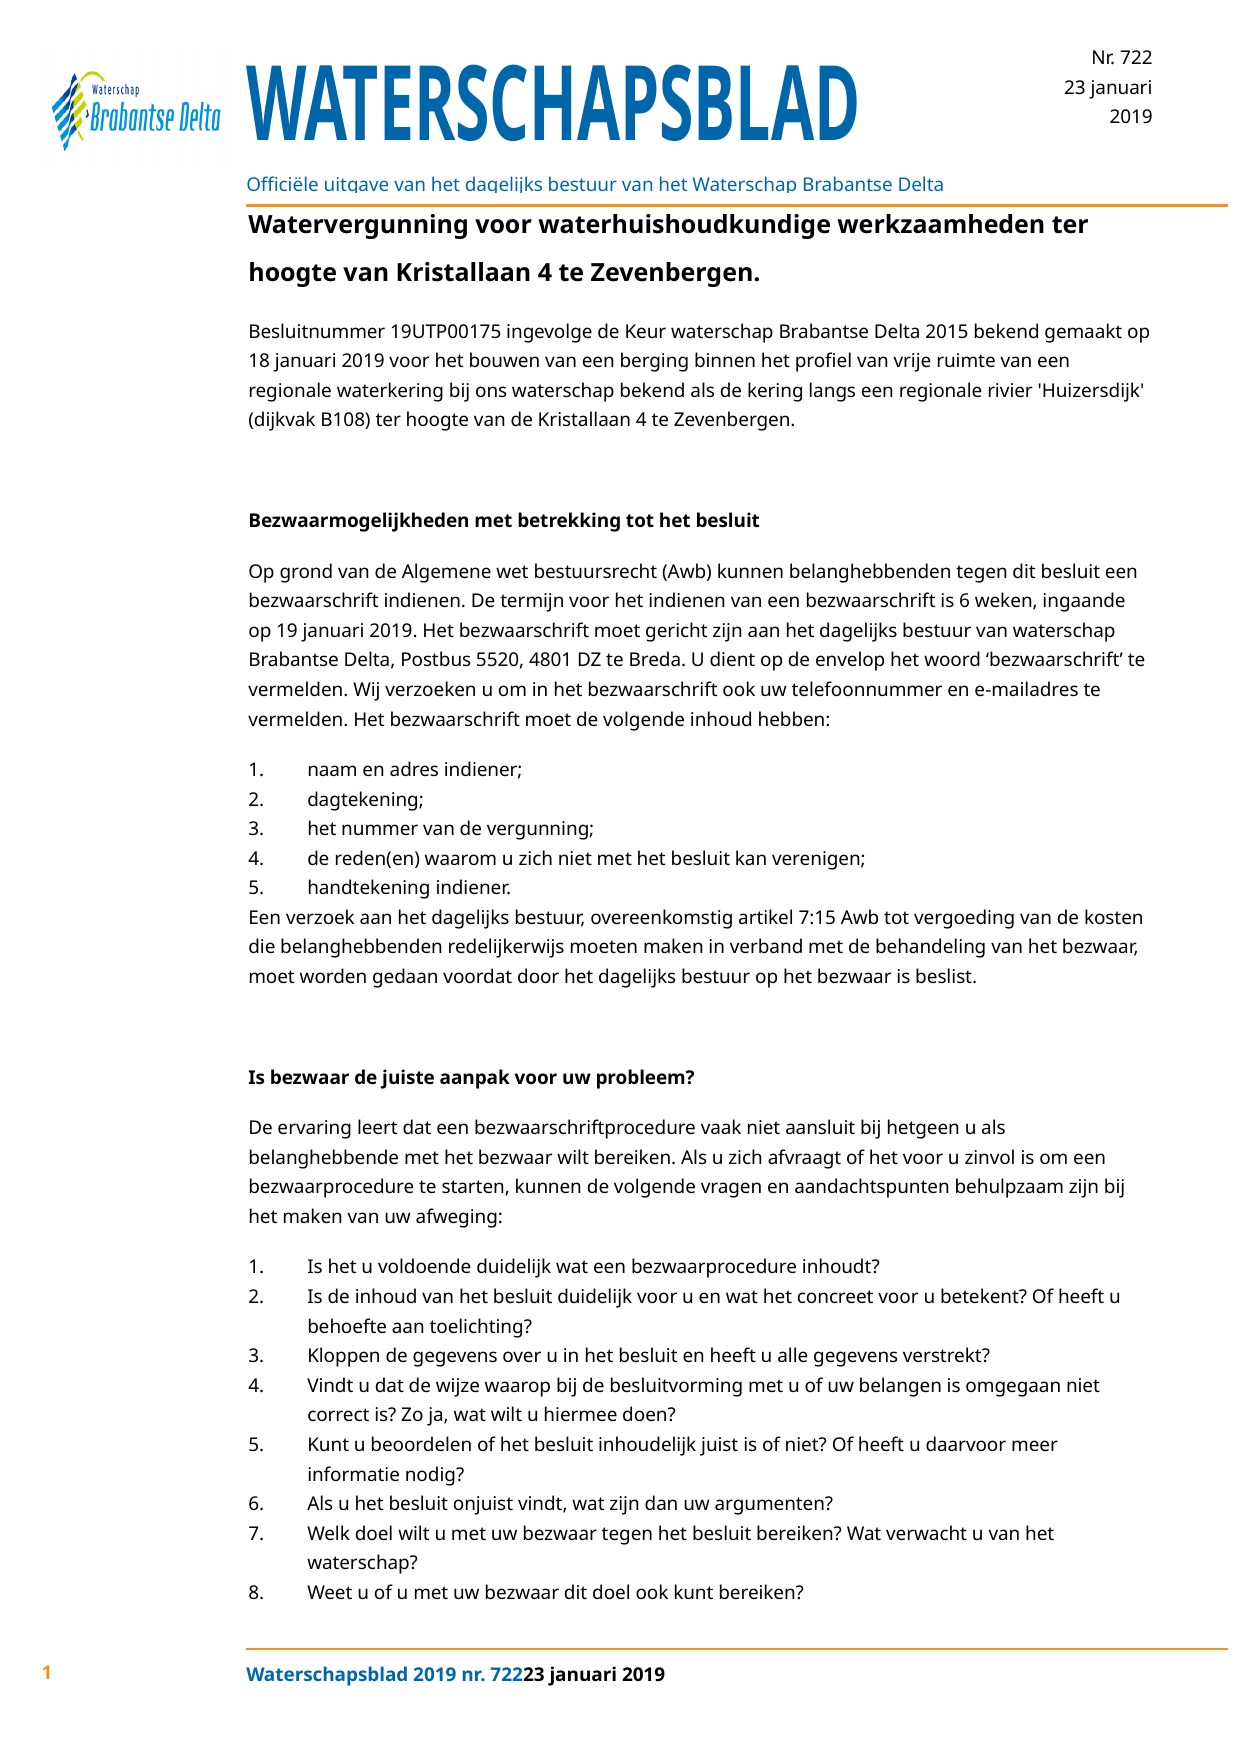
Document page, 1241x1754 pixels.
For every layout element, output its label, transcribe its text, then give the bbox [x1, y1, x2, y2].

list Vindt u dat de wijze waarop bij de besluitvorming met u of uw belangen is omgegaan niet correct is? Zo ja, wat wilt u hiermee doen? [248, 1372, 1152, 1427]
list Is de inhoud van het besluit duidelijk voor u en wat het concreet voor u betekent? Of heeft u behoefte aan toelichting? [248, 1283, 1152, 1339]
text Een verzoek aan het dagelijks bestuur, overeenkomstig artikel 7:15 Awb tot vergoeding van de kosten die belanghebbenden redelijkerwijs moeten maken in verband met de behandeling van het bezwaar, moet worden gedaan voordat door het dagelijks bestuur op het bezwaar is beslist. [248, 904, 1152, 989]
list de reden(en) waarom u zich niet met het besluit kan verenigen; [248, 845, 1152, 871]
list Als u het besluit onjuist vindt, wat zijn dan uw argumenten? [248, 1490, 1152, 1516]
list naam en adres indiener; [248, 756, 1152, 782]
text Bezwaarmogelijkheden met betrekking tot het besluit [248, 507, 1152, 533]
list handtekening indiener. [248, 874, 1152, 900]
text De ervaring leert dat een bezwaarschriftprocedure vaak niet aansluit bij hetgeen u als belanghebbende met het bezwaar wilt bereiken. Als u zich afvraagt of het voor u zinvol is om een bezwaarprocedure te starten, kunnen de volgende vragen en aandachtspunten behulpzaam zijn bij het maken van uw afweging: [248, 1114, 1152, 1229]
list het nummer van de vergunning; [248, 815, 1152, 841]
text Is bezwaar de juiste aanpak voor uw probleem? [248, 1064, 1152, 1090]
picture [41, 47, 231, 172]
text Besluitnummer 19UTP00175 ingevolge de Keur waterschap Brabantse Delta 2015 bekend gemaakt op 18 januari 2019 voor het bouwen van een berging binnen het profiel van vrije ruimte van een regionale waterkering bij ons waterschap bekend als de kering langs een regionale rivier 'Huizersdijk' (dijkvak B108) ter hoogte van de Kristallaan 4 te Zevenbergen. [248, 318, 1152, 432]
list Weet u of u met uw bezwaar dit doel ook kunt bereiken? [248, 1579, 1152, 1605]
text Watervergunning voor waterhuishoudkundige werkzaamheden ter hoogte van Kristallaan 4 te Zevenbergen. [248, 207, 1152, 288]
text Op grond van de Algemene wet bestuursrecht (Awb) kunnen belanghebbenden tegen dit besluit een bezwaarschrift indienen. De termijn voor het indienen van een bezwaarschrift is 6 weken, ingaande op 19 januari 2019. Het bezwaarschrift moet gericht zijn aan het dagelijks bestuur van waterschap Brabantse Delta, Postbus 5520, 4801 DZ te Breda. U dient op de envelop het woord ‘bezwaarschrift’ te vermelden. Wij verzoeken u om in het bezwaarschrift ook uw telefoonnummer en e‑mailadres te vermelden. Het bezwaarschrift moet de volgende inhoud hebben: [248, 558, 1152, 732]
list Kunt u beoordelen of het besluit inhoudelijk juist is of niet? Of heeft u daarvoor meer informatie nodig? [248, 1431, 1152, 1487]
list Kloppen de gegevens over u in het besluit en heeft u alle gegevens verstrekt? [248, 1342, 1152, 1368]
list Welk doel wilt u met uw bezwaar tegen het besluit bereiken? Wat verwacht u van het waterschap? [248, 1520, 1152, 1575]
list Is het u voldoende duidelijk wat een bezwaarprocedure inhoudt? [248, 1254, 1152, 1279]
list dagtekening; [248, 786, 1152, 812]
